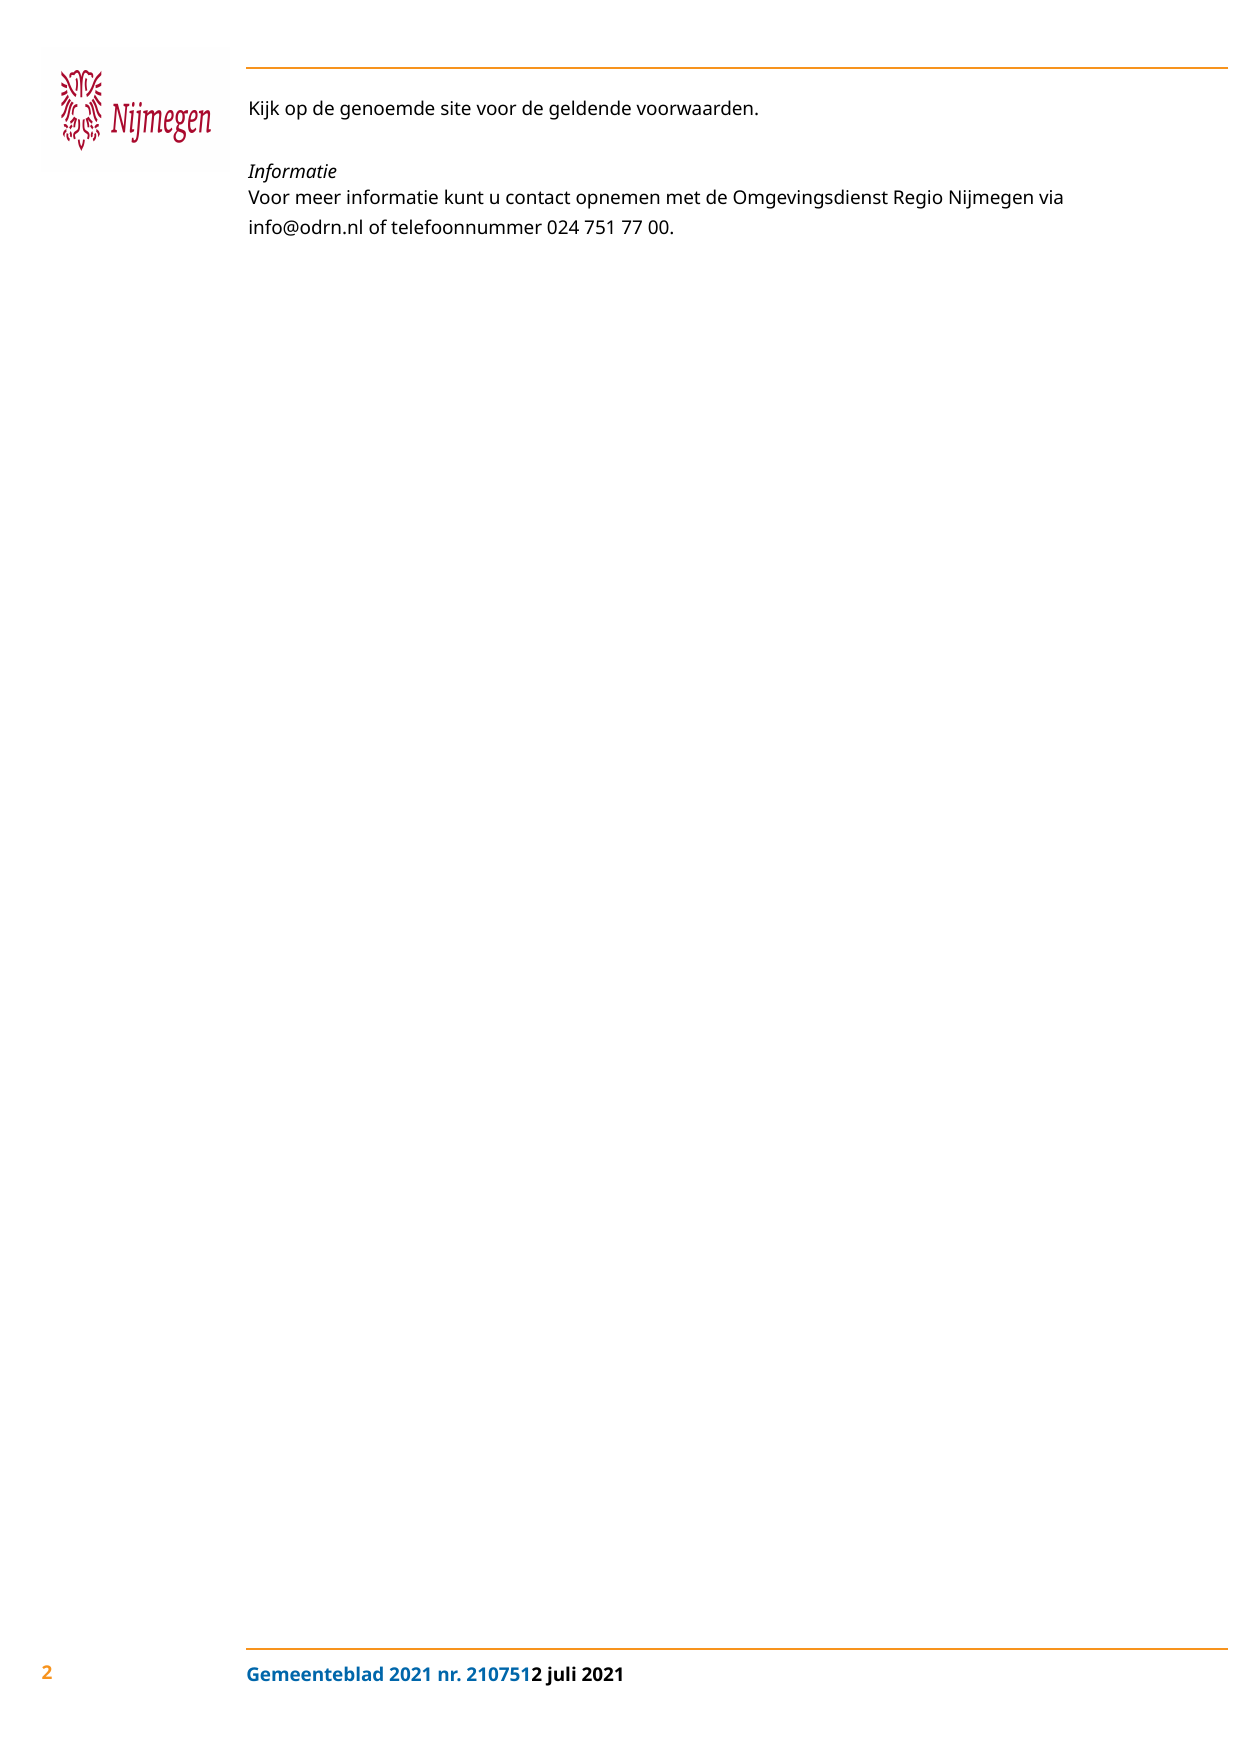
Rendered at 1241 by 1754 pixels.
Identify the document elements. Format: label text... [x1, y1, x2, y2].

text Kijk op de genoemde site voor de geldende voorwaarden. [248, 95, 1152, 121]
picture [41, 47, 231, 172]
text Informatie [248, 159, 1152, 184]
text Voor meer informatie kunt u contact opnemen met de Omgevingsdienst Regio Nijmegen via info@odrn.nl of telefoonnummer 024 751 77 00. [248, 184, 1152, 240]
